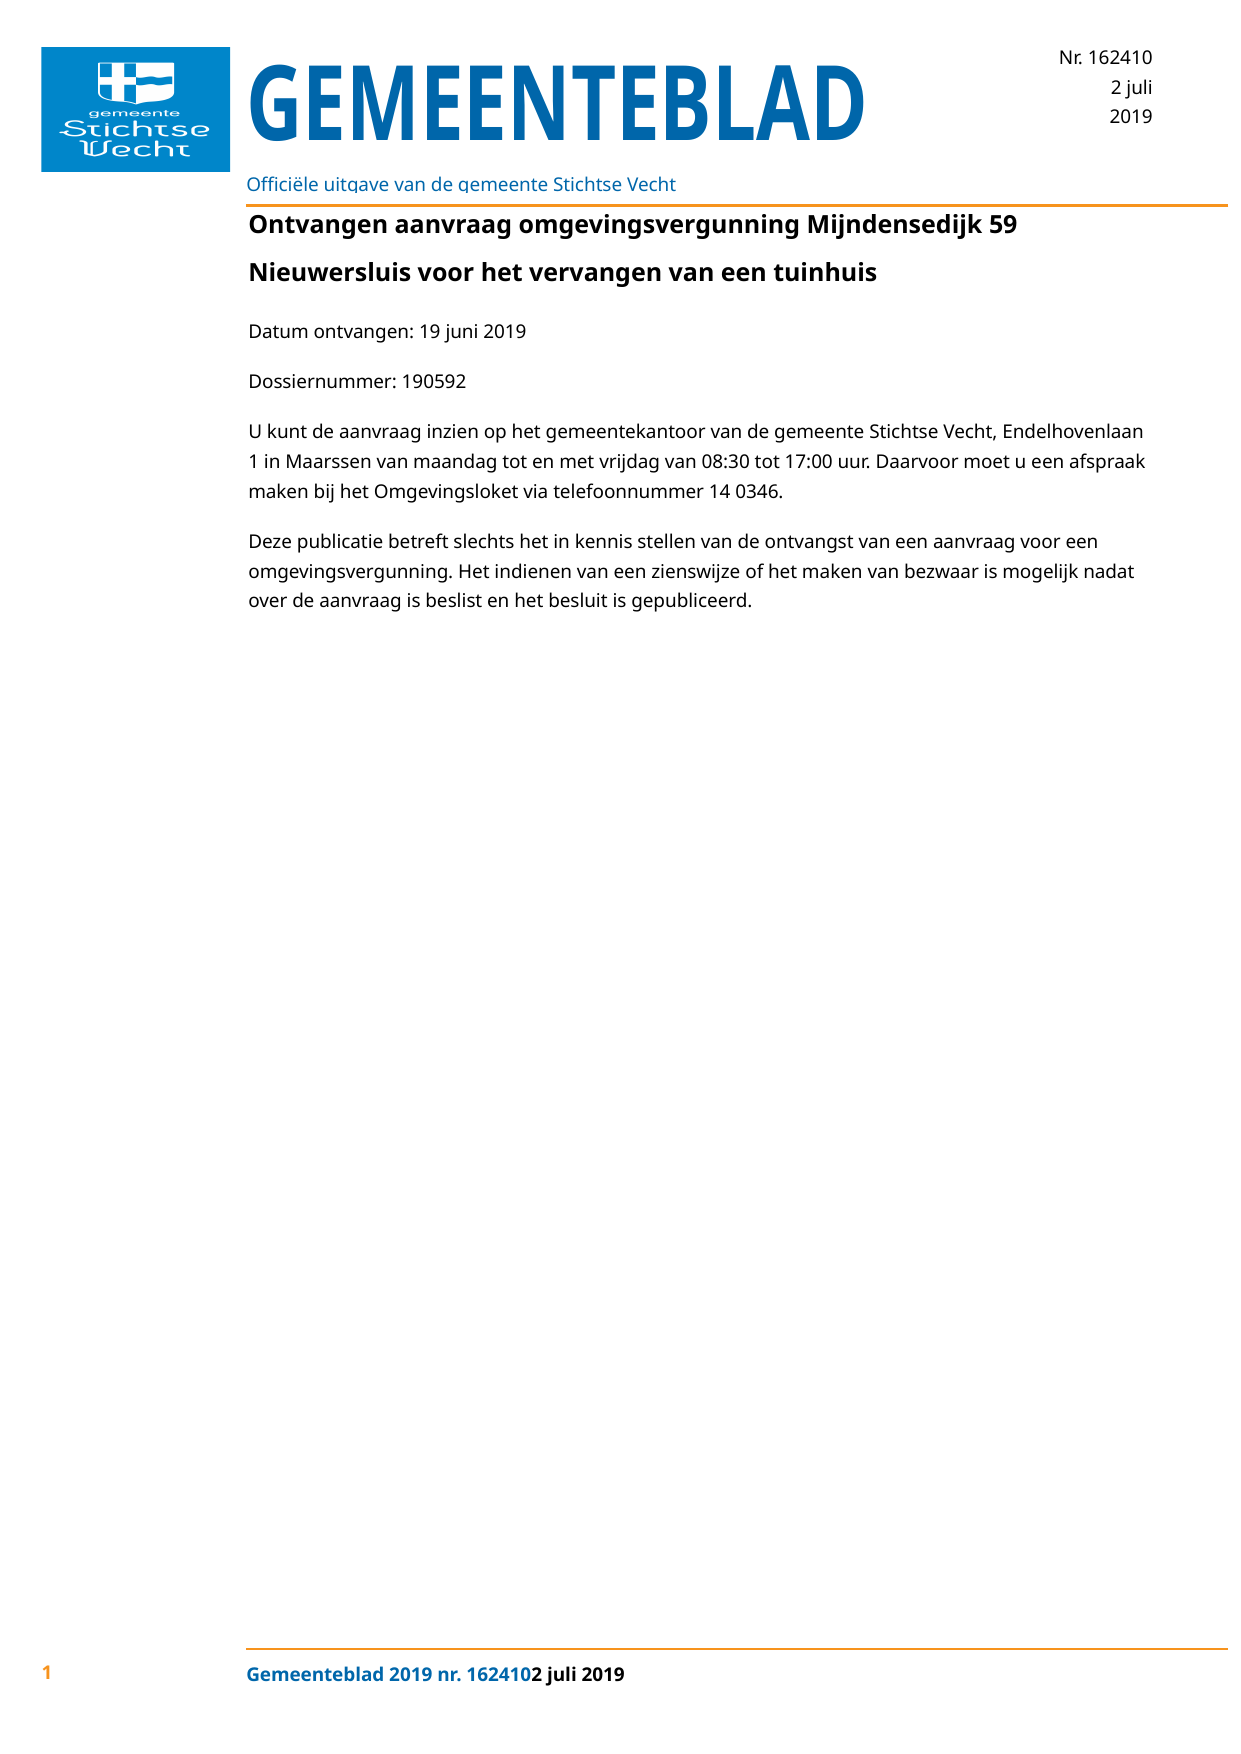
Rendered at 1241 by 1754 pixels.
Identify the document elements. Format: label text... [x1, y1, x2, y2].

picture [99, 63, 135, 101]
text Dossiernummer: 190592 [248, 368, 1152, 394]
text Ontvangen aanvraag omgevingsvergunning Mijndensedijk 59 Nieuwersluis voor het vervangen van een tuinhuis [248, 207, 1152, 288]
text Deze publicatie betreft slechts het in kennis stellen van de ontvangst van een aanvraag voor een omgevingsvergunning. Het indienen van een zienswijze of het maken van bezwaar is mogelijk nadat over de aanvraag is beslist en het besluit is gepubliceerd. [248, 528, 1152, 613]
text U kunt de aanvraag inzien op het gemeentekantoor van de gemeente Stichtse Vecht, Endelhovenlaan 1 in Maarssen van maandag tot en met vrijdag van 08:30 tot 17:00 uur. Daarvoor moet u een afspraak maken bij het Omgevingsloket via telefoonnummer 14 0346. [248, 419, 1152, 504]
picture [137, 63, 174, 103]
text Datum ontvangen: 19 juni 2019 [248, 318, 1152, 344]
